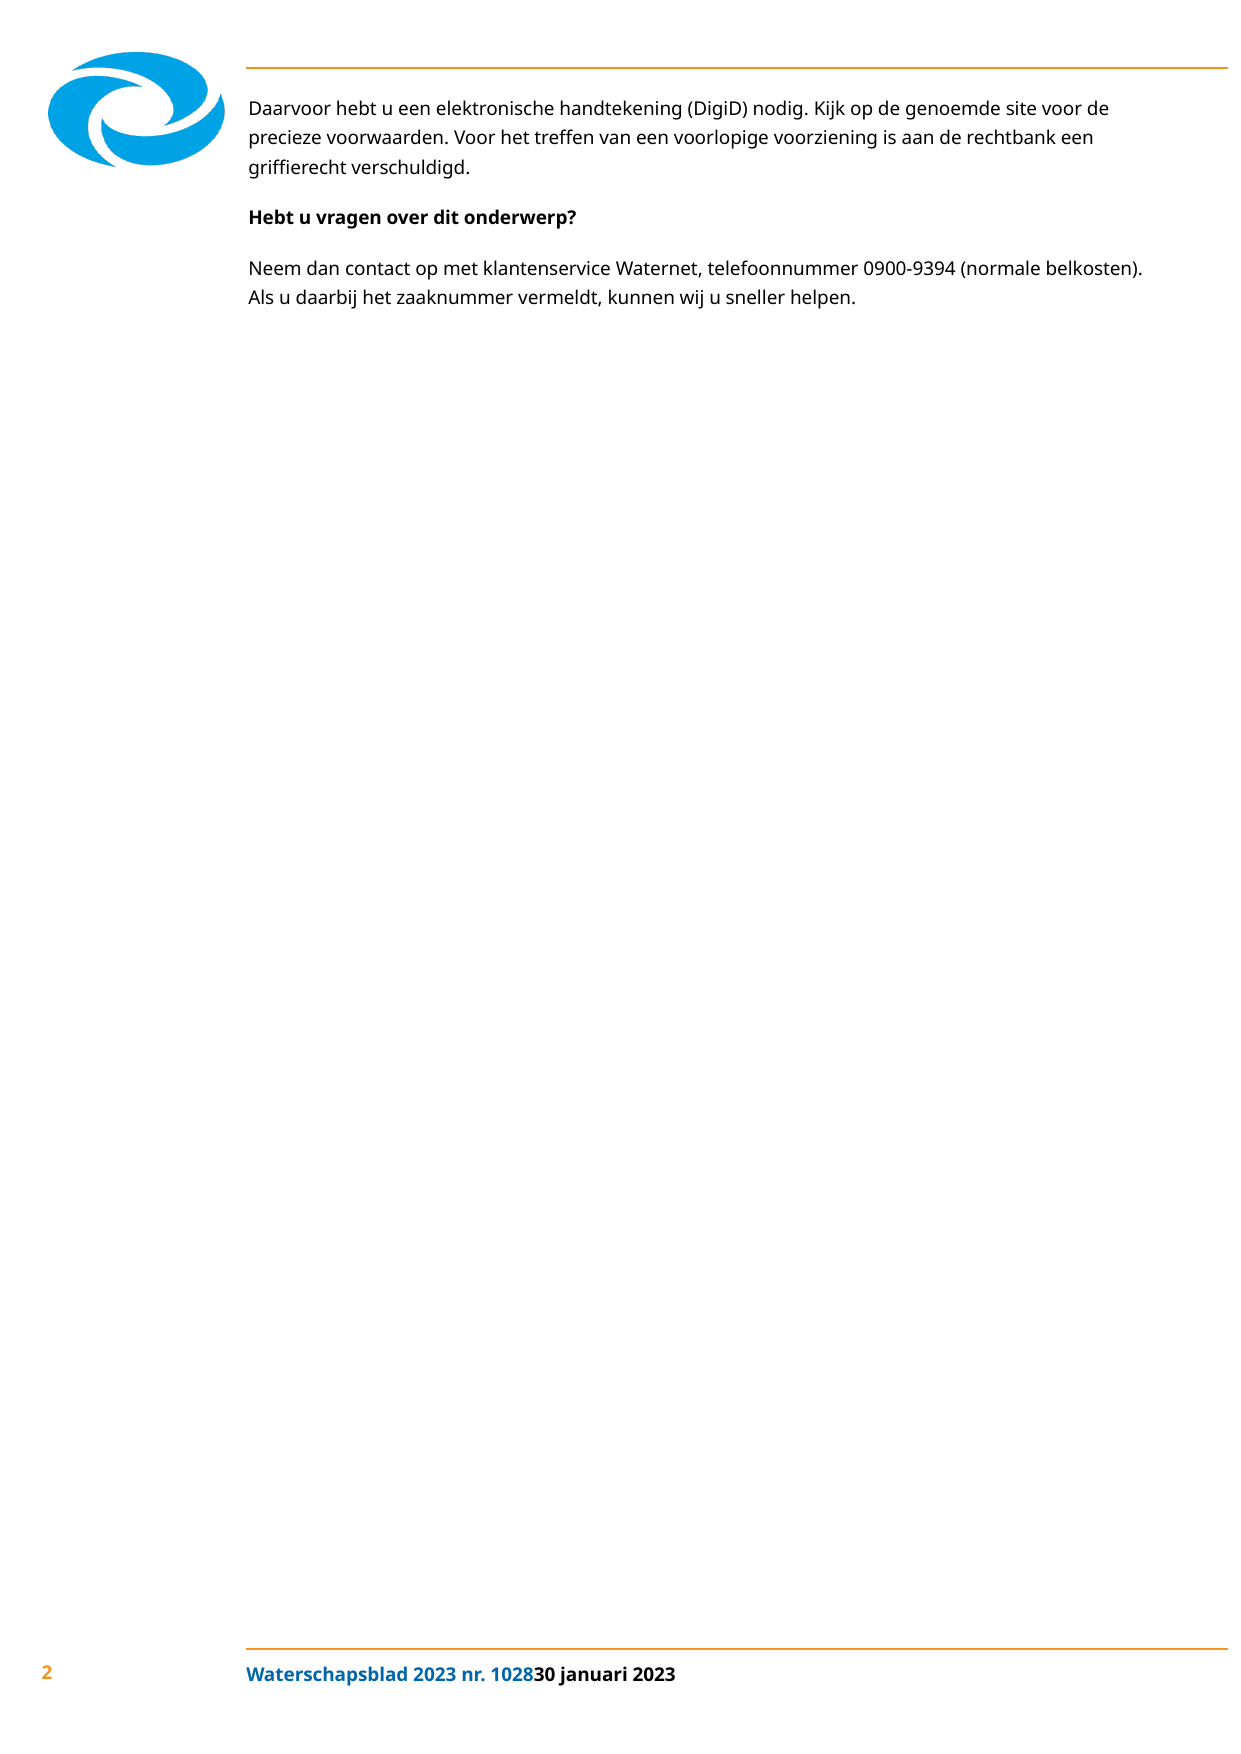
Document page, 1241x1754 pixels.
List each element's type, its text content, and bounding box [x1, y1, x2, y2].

picture [41, 47, 231, 172]
text Hebt u vragen over dit onderwerp? [248, 204, 1152, 230]
text Daarvoor hebt u een elektronische handtekening (DigiD) nodig. Kijk op de genoemde site voor de precieze voorwaarden. Voor het treffen van een voorlopige voorziening is aan de rechtbank een griffierecht verschuldigd. [248, 95, 1152, 180]
text Neem dan contact op met klantenservice Waternet, telefoonnummer 0900-9394 (normale belkosten). Als u daarbij het zaaknummer vermeldt, kunnen wij u sneller helpen. [248, 255, 1152, 310]
